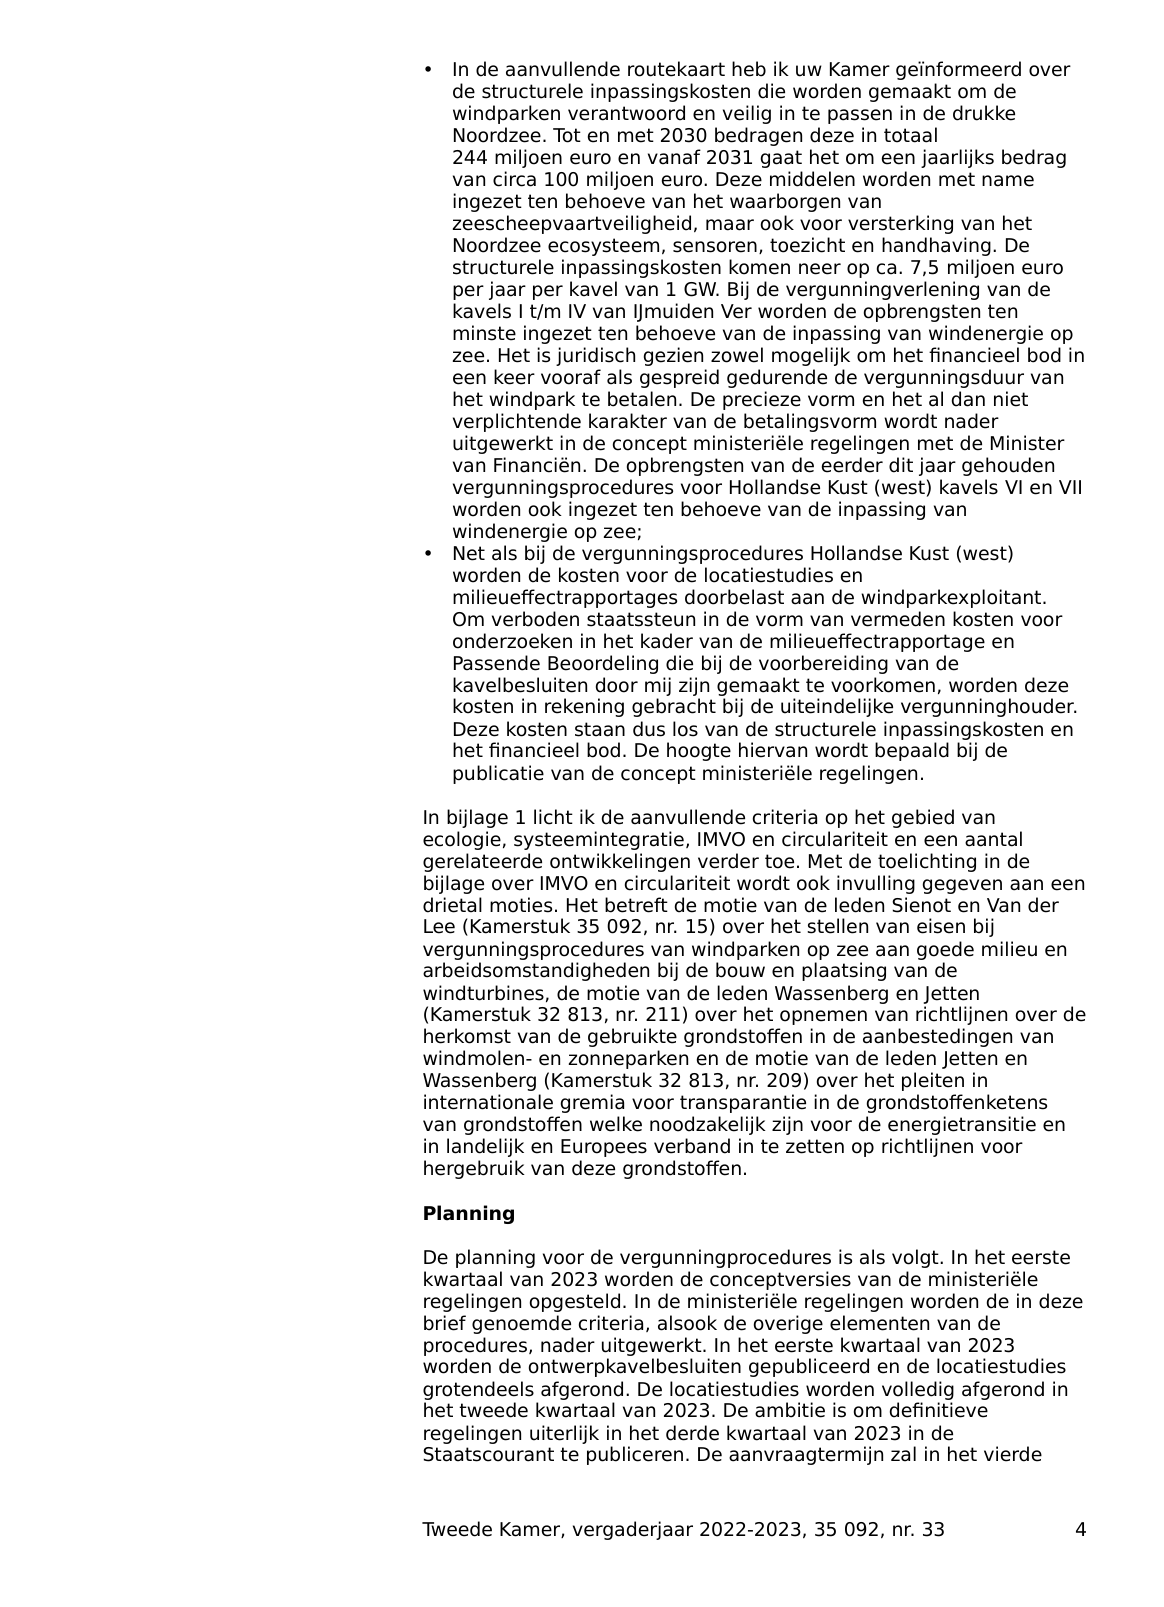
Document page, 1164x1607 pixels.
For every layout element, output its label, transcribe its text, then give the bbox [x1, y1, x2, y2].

text De planning voor de vergunningprocedures is als volgt. In het eerste kwartaal van 2023 worden de conceptversies van de ministeriële regelingen opgesteld. In de ministeriële regelingen worden de in deze brief genoemde criteria, alsook de overige elementen van de procedures, nader uitgewerkt. In het eerste kwartaal van 2023 worden de ontwerpkavelbesluiten gepubliceerd en de locatiestudies grotendeels afgerond. De locatiestudies worden volledig afgerond in het tweede kwartaal van 2023. De ambitie is om definitieve regelingen uiterlijk in het derde kwartaal van 2023 in de Staatscourant te publiceren. De aanvraagtermijn zal in het vierde [422, 1247, 1087, 1466]
text • In de aanvullende routekaart heb ik uw Kamer geïnformeerd over de structurele inpassingskosten die worden gemaakt om de windparken verantwoord en veilig in te passen in de drukke Noordzee. Tot en met 2030 bedragen deze in totaal 244 miljoen euro en vanaf 2031 gaat het om een jaarlijks bedrag van circa 100 miljoen euro. Deze middelen worden met name ingezet ten behoeve van het waarborgen van zeescheepvaartveiligheid, maar ook voor versterking van het Noordzee ecosysteem, sensoren, toezicht en handhaving. De structurele inpassingskosten komen neer op ca. 7,5 miljoen euro per jaar per kavel van 1 GW. Bij de vergunningverlening van de kavels I t/m IV van IJmuiden Ver worden de opbrengsten ten minste ingezet ten behoeve van de inpassing van windenergie op zee. Het is juridisch gezien zowel mogelijk om het financieel bod in een keer vooraf als gespreid gedurende de vergunningsduur van het windpark te betalen. De precieze vorm en het al dan niet verplichtende karakter van de betalingsvorm wordt nader uitgewerkt in de concept ministeriële regelingen met de Minister van Financiën. De opbrengsten van de eerder dit jaar gehouden vergunningsprocedures voor Hollandse Kust (west) kavels VI en VII worden ook ingezet ten behoeve van de inpassing van windenergie op zee; [422, 59, 1087, 543]
text • Net als bij de vergunningsprocedures Hollandse Kust (west) worden de kosten voor de locatiestudies en milieueffectrapportages doorbelast aan de windparkexploitant. Om verboden staatssteun in de vorm van vermeden kosten voor onderzoeken in het kader van de milieueffectrapportage en Passende Beoordeling die bij de voorbereiding van de kavelbesluiten door mij zijn gemaakt te voorkomen, worden deze kosten in rekening gebracht bij de uiteindelijke vergunninghouder. Deze kosten staan dus los van de structurele inpassingskosten en het financieel bod. De hoogte hiervan wordt bepaald bij de publicatie van de concept ministeriële regelingen. [422, 543, 1087, 784]
text In bijlage 1 licht ik de aanvullende criteria op het gebied van ecologie, systeemintegratie, IMVO en circulariteit en een aantal gerelateerde ontwikkelingen verder toe. Met de toelichting in de bijlage over IMVO en circulariteit wordt ook invulling gegeven aan een drietal moties. Het betreft de motie van de leden Sienot en Van der Lee (Kamerstuk 35 092, nr. 15) over het stellen van eisen bij vergunningsprocedures van windparken op zee aan goede milieu en arbeidsomstandigheden bij de bouw en plaatsing van de windturbines, de motie van de leden Wassenberg en Jetten (Kamerstuk 32 813, nr. 211) over het opnemen van richtlijnen over de herkomst van de gebruikte grondstoffen in de aanbestedingen van windmolen- en zonneparken en de motie van de leden Jetten en Wassenberg (Kamerstuk 32 813, nr. 209) over het pleiten in internationale gremia voor transparantie in de grondstoffenketens van grondstoffen welke noodzakelijk zijn voor de energietransitie en in landelijk en Europees verband in te zetten op richtlijnen voor hergebruik van deze grondstoffen. [422, 807, 1087, 1180]
subtitle Planning [422, 1202, 1087, 1224]
